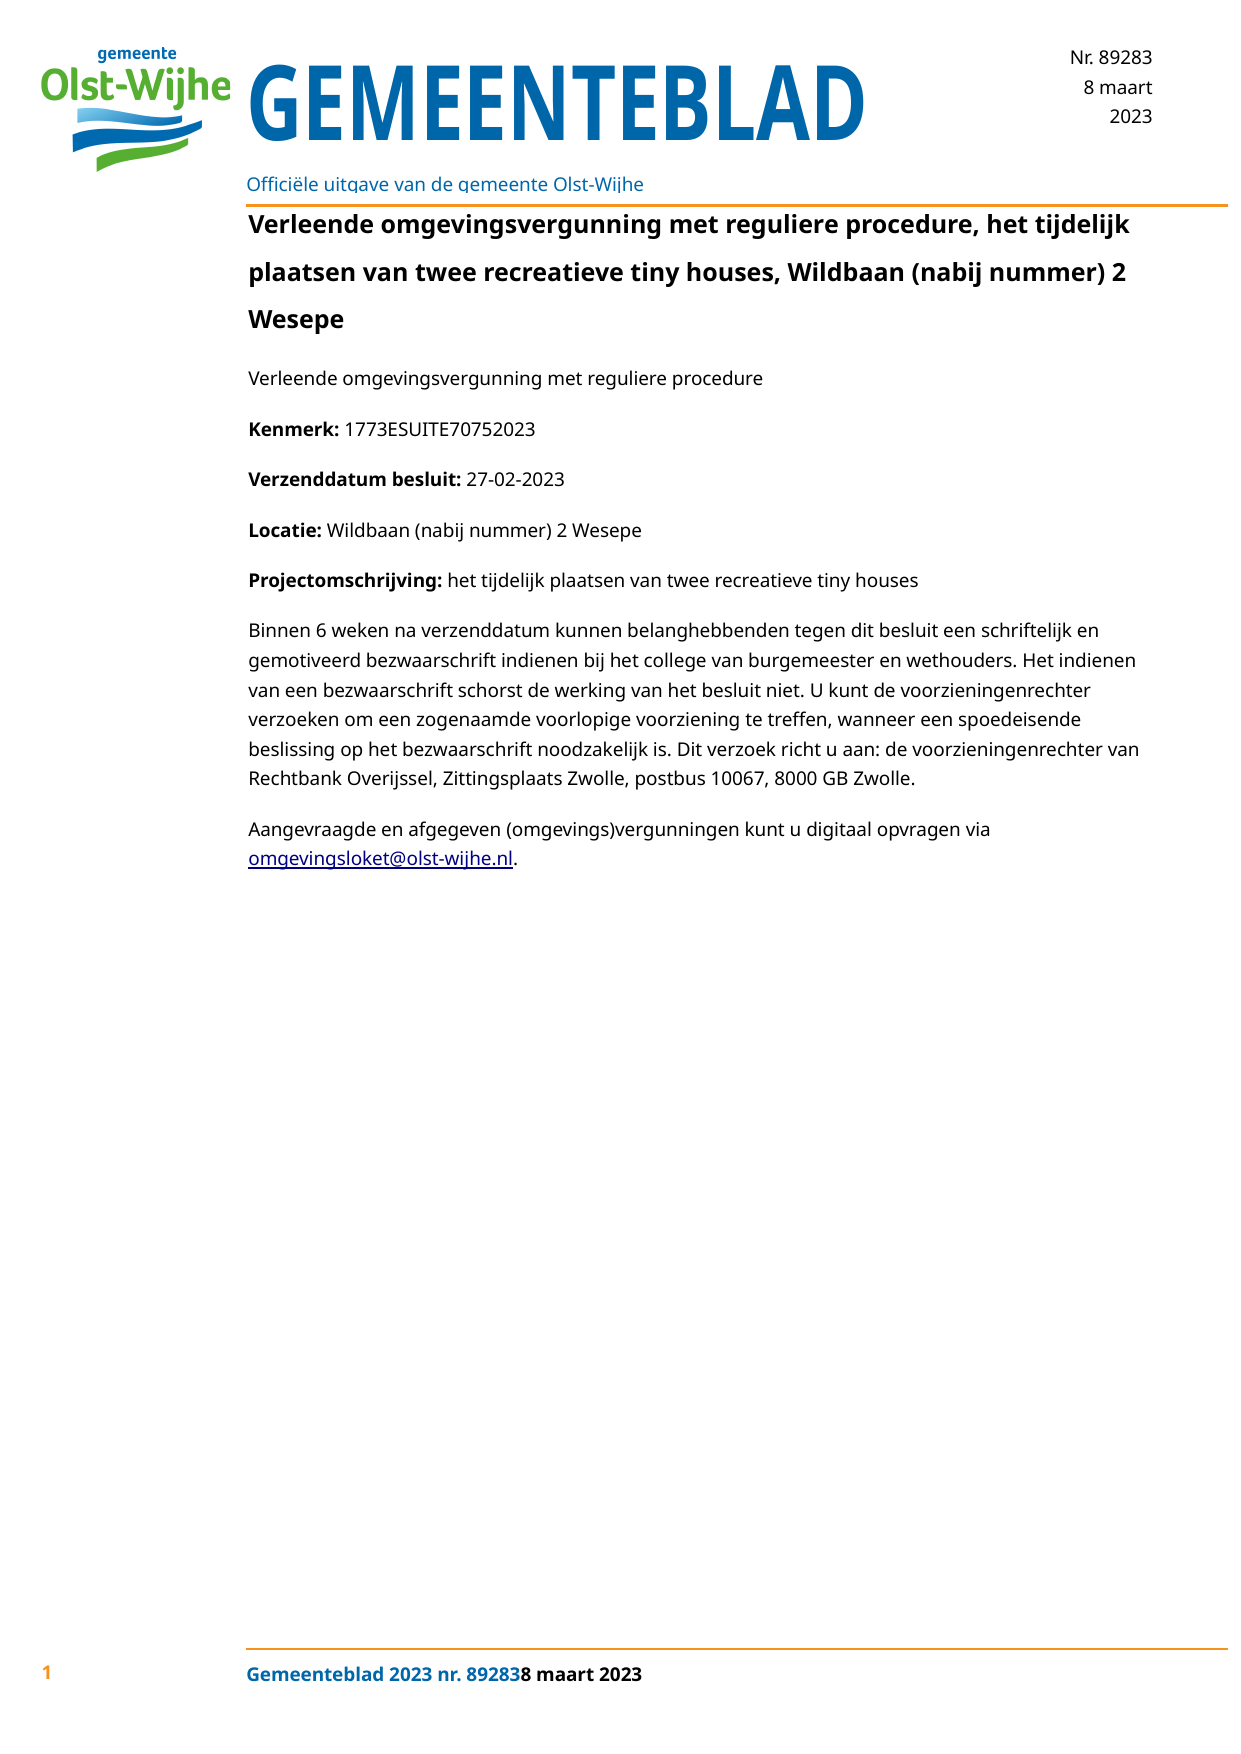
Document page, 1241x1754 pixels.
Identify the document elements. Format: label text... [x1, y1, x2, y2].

picture [41, 47, 231, 172]
text Verleende omgevingsvergunning met reguliere procedure, het tijdelijk plaatsen van twee recreatieve tiny houses, Wildbaan (nabij nummer) 2 Wesepe [248, 207, 1152, 336]
text Verzenddatum besluit: 27-02-2023 [248, 466, 1152, 492]
text Projectomschrijving: het tijdelijk plaatsen van twee recreatieve tiny houses [248, 567, 1152, 593]
text Verleende omgevingsvergunning met reguliere procedure [248, 366, 1152, 391]
text Kenmerk: 1773ESUITE70752023 [248, 416, 1152, 442]
text Binnen 6 weken na verzenddatum kunnen belanghebbenden tegen dit besluit een schriftelijk en gemotiveerd bezwaarschrift indienen bij het college van burgemeester en wethouders. Het indienen van een bezwaarschrift schorst de werking van het besluit niet. U kunt de voorzieningenrechter verzoeken om een zogenaamde voorlopige voorziening te treffen, wanneer een spoedeisende beslissing op het bezwaarschrift noodzakelijk is. Dit verzoek richt u aan: de voorzieningenrechter van Rechtbank Overijssel, Zittingsplaats Zwolle, postbus 10067, 8000 GB Zwolle. [248, 618, 1152, 791]
text Locatie: Wildbaan (nabij nummer) 2 Wesepe [248, 517, 1152, 542]
text Aangevraagde en afgegeven (omgevings)vergunningen kunt u digitaal opvragen via omgevingsloket@olst-wijhe.nl. [248, 816, 1152, 871]
